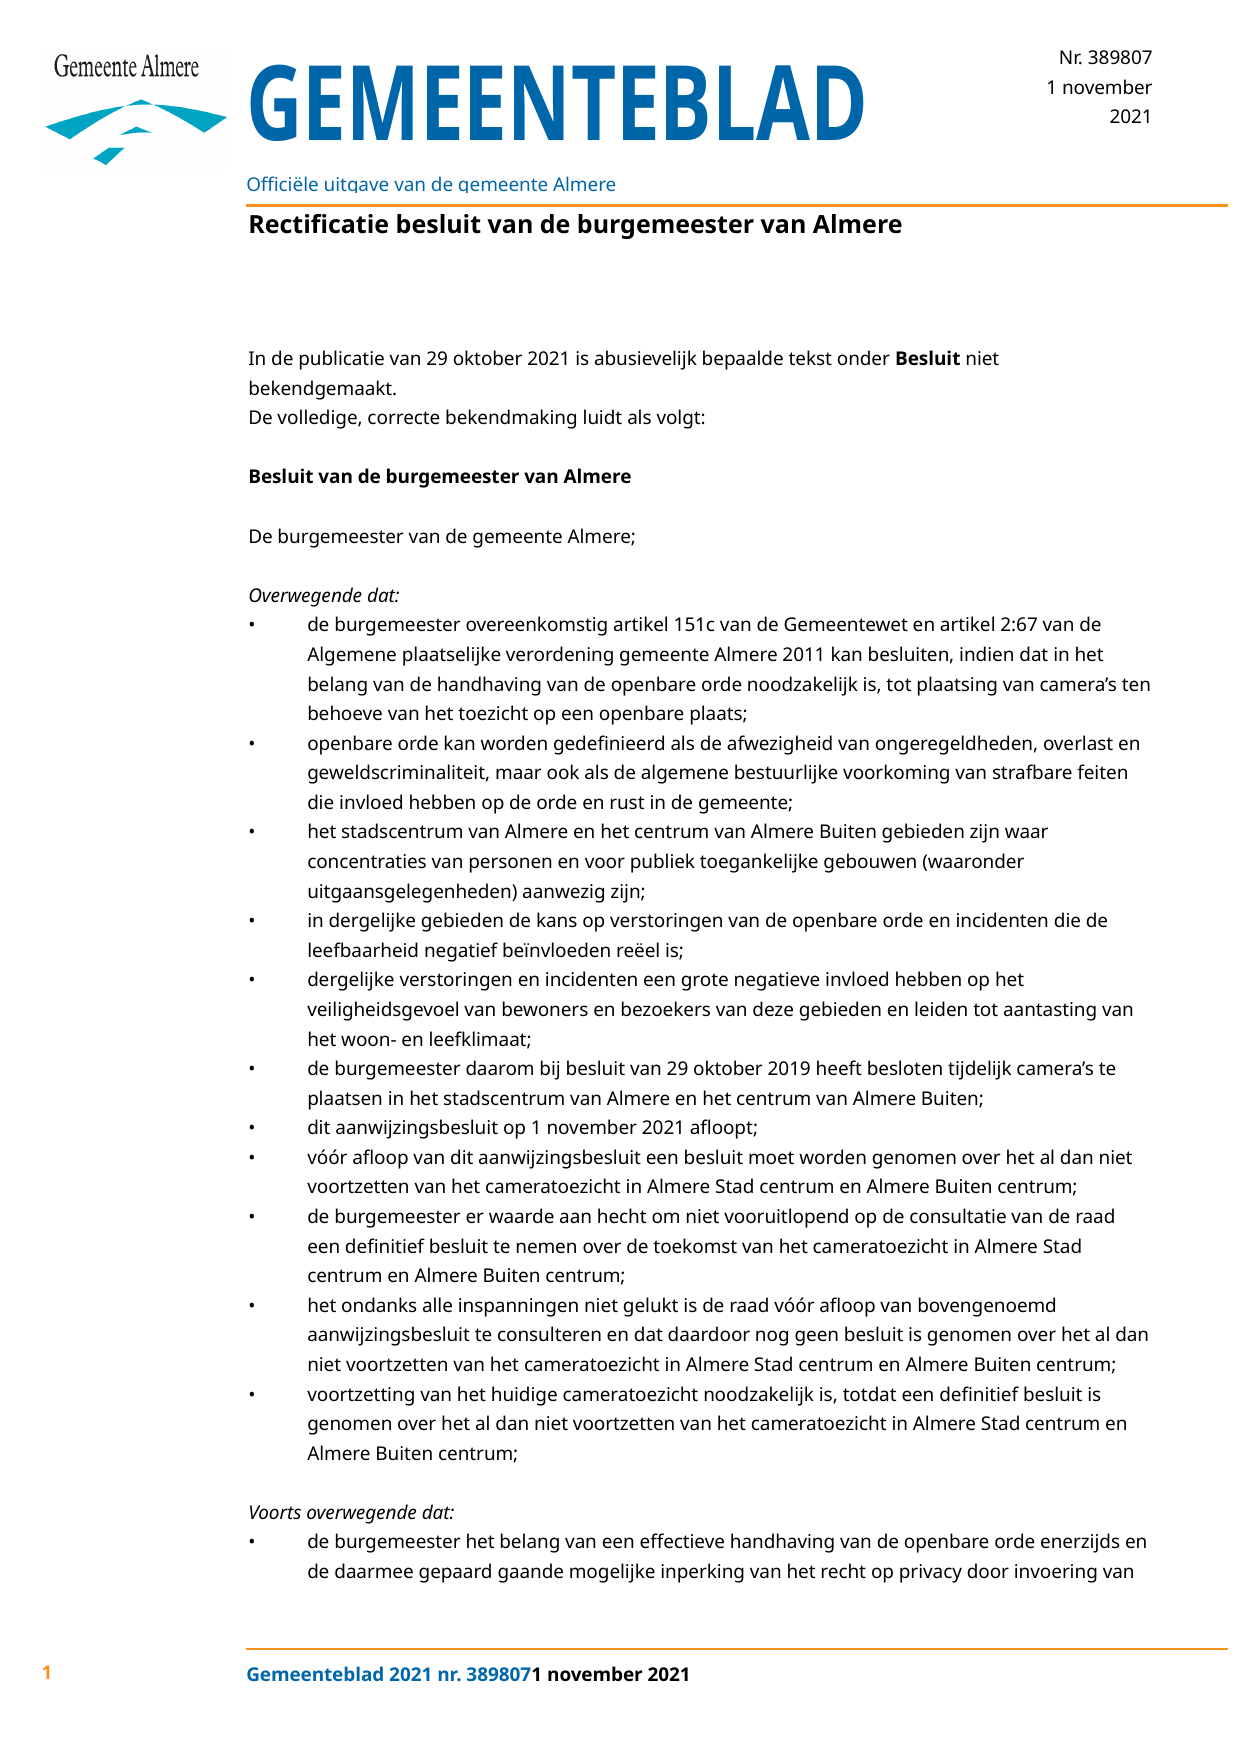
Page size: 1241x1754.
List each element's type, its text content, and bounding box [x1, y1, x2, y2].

list openbare orde kan worden gedefinieerd als de afwezigheid van ongeregeldheden, overlast en geweldscriminaliteit, maar ook als de algemene bestuurlijke voorkoming van strafbare feiten die invloed hebben op de orde en rust in de gemeente; [248, 730, 1152, 815]
text De burgemeester van de gemeente Almere; [248, 523, 1152, 548]
list de burgemeester overeenkomstig artikel 151c van de Gemeentewet en artikel 2:67 van de Algemene plaatselijke verordening gemeente Almere 2011 kan besluiten, indien dat in het belang van de handhaving van de openbare orde noodzakelijk is, tot plaatsing van camera’s ten behoeve van het toezicht op een openbare plaats; [248, 612, 1152, 726]
text De volledige, correcte bekendmaking luidt als volgt: [248, 404, 1152, 430]
list het ondanks alle inspanningen niet gelukt is de raad vóór afloop van bovengenoemd aanwijzingsbesluit te consulteren en dat daardoor nog geen besluit is genomen over het al dan niet voortzetten van het cameratoezicht in Almere Stad centrum en Almere Buiten centrum; [248, 1292, 1152, 1377]
list de burgemeester er waarde aan hecht om niet vooruitlopend op de consultatie van de raad een definitief besluit te nemen over de toekomst van het cameratoezicht in Almere Stad centrum en Almere Buiten centrum; [248, 1203, 1152, 1288]
list dit aanwijzingsbesluit op 1 november 2021 afloopt; [248, 1114, 1152, 1140]
text Overwegende dat: [248, 582, 1152, 608]
list dergelijke verstoringen en incidenten een grote negatieve invloed hebben op het veiligheidsgevoel van bewoners en bezoekers van deze gebieden en leiden tot aantasting van het woon- en leefklimaat; [248, 967, 1152, 1051]
list de burgemeester daarom bij besluit van 29 oktober 2019 heeft besloten tijdelijk camera’s te plaatsen in het stadscentrum van Almere en het centrum van Almere Buiten; [248, 1055, 1152, 1111]
text Rectificatie besluit van de burgemeester van Almere [248, 207, 1152, 241]
text In de publicatie van 29 oktober 2021 is abusievelijk bepaalde tekst onder Besluit niet bekendgemaakt. [248, 345, 1152, 401]
list vóór afloop van dit aanwijzingsbesluit een besluit moet worden genomen over het al dan niet voortzetten van het cameratoezicht in Almere Stad centrum en Almere Buiten centrum; [248, 1144, 1152, 1199]
list in dergelijke gebieden de kans op verstoringen van de openbare orde en incidenten die de leefbaarheid negatief beïnvloeden reëel is; [248, 907, 1152, 963]
picture [41, 47, 231, 172]
text Voorts overwegende dat: [248, 1499, 1152, 1525]
text Besluit van de burgemeester van Almere [248, 464, 1152, 489]
list de burgemeester het belang van een effectieve handhaving van de openbare orde enerzijds en de daarmee gepaard gaande mogelijke inperking van het recht op privacy door invoering van [248, 1529, 1152, 1584]
list het stadscentrum van Almere en het centrum van Almere Buiten gebieden zijn waar concentraties van personen en voor publiek toegankelijke gebouwen (waaronder uitgaansgelegenheden) aanwezig zijn; [248, 819, 1152, 903]
list voortzetting van het huidige cameratoezicht noodzakelijk is, totdat een definitief besluit is genomen over het al dan niet voortzetten van het cameratoezicht in Almere Stad centrum en Almere Buiten centrum; [248, 1381, 1152, 1466]
